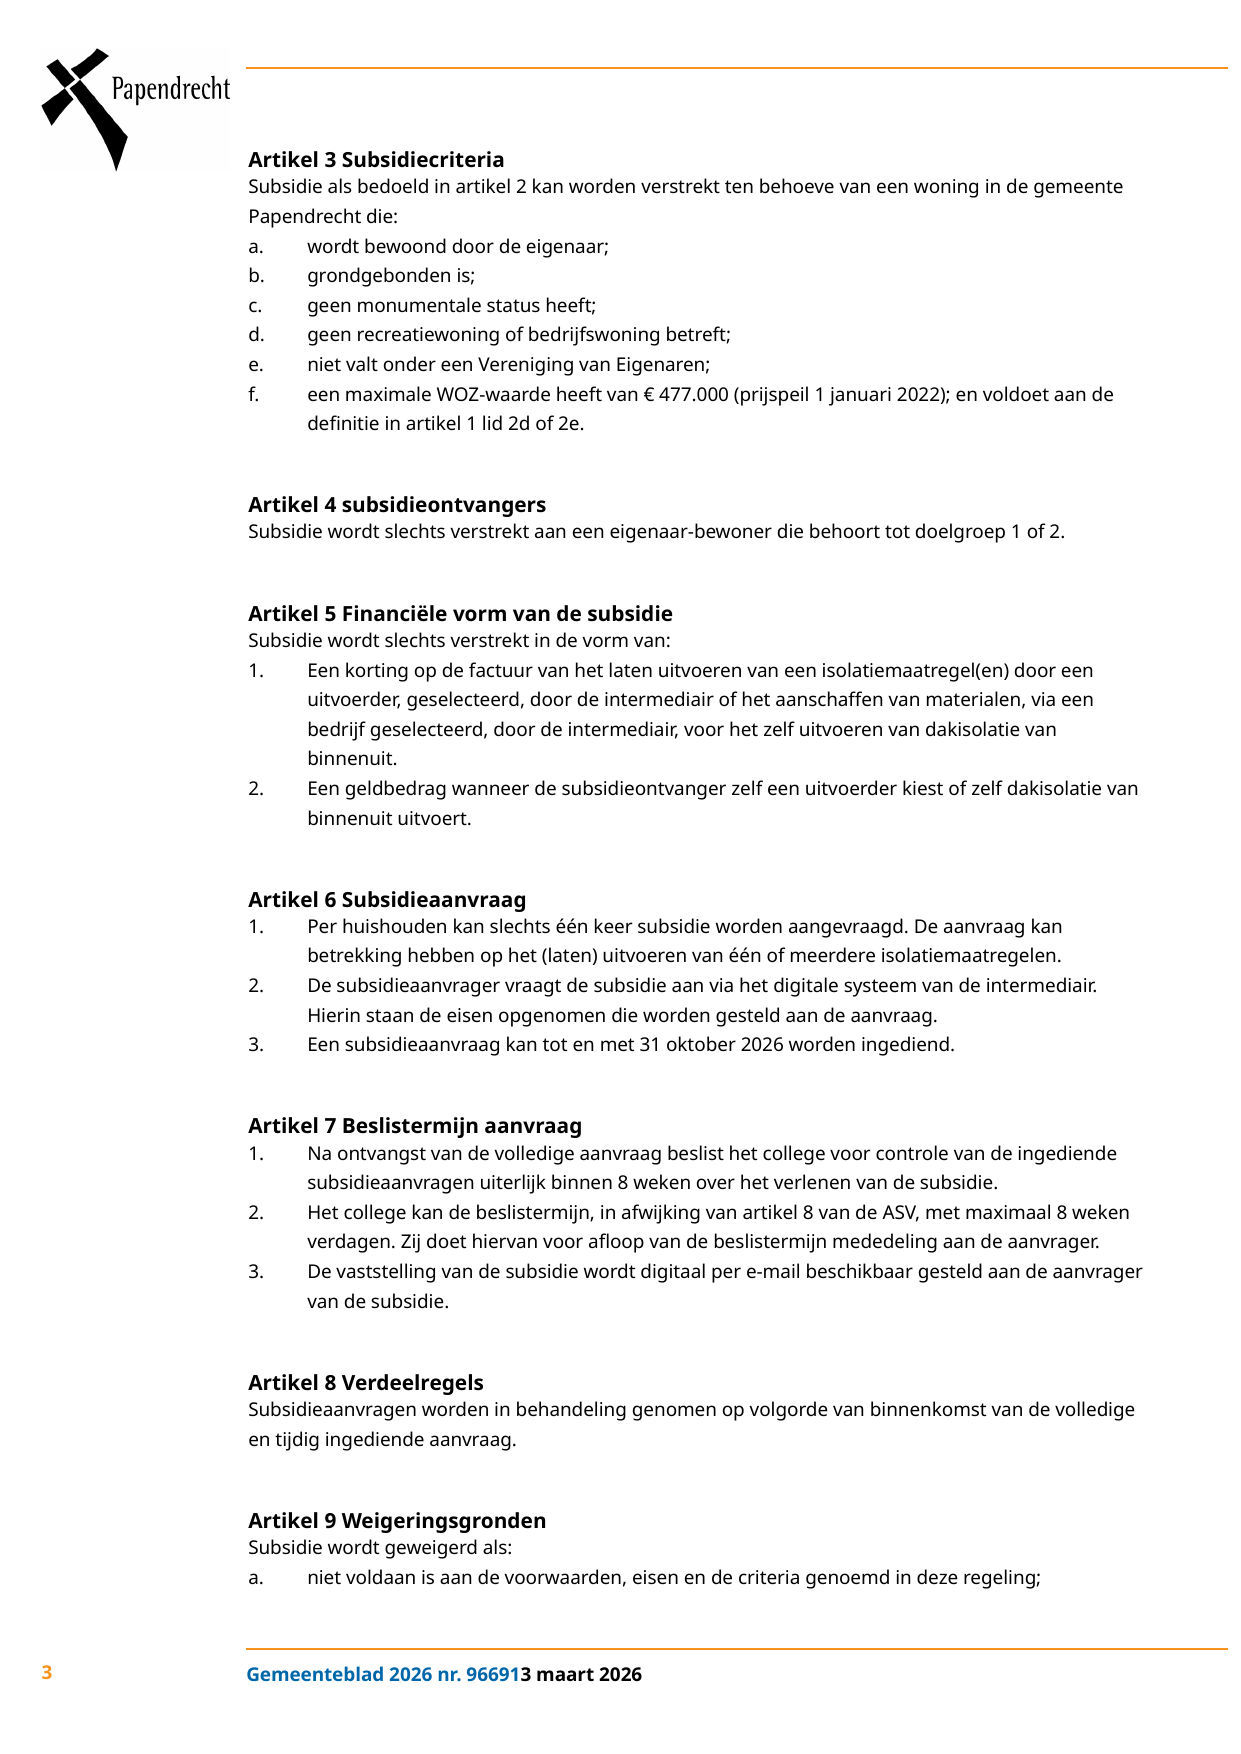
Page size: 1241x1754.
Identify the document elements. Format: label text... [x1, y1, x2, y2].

list Het college kan de beslistermijn, in afwijking van artikel 8 van de ASV, met maximaal 8 weken verdagen. Zij doet hiervan voor afloop van de beslistermijn mededeling aan de aanvrager. [248, 1199, 1152, 1254]
text Artikel 6 Subsidieaanvraag [248, 885, 1152, 913]
text Subsidie als bedoeld in artikel 2 kan worden verstrekt ten behoeve van een woning in de gemeente Papendrecht die: [248, 174, 1152, 229]
text Artikel 9 Weigeringsgronden [248, 1506, 1152, 1534]
text Artikel 7 Beslistermijn aanvraag [248, 1111, 1152, 1140]
list Na ontvangst van de volledige aanvraag beslist het college voor controle van de ingediende subsidieaanvragen uiterlijk binnen 8 weken over het verlenen van de subsidie. [248, 1140, 1152, 1195]
list geen monumentale status heeft; [248, 292, 1152, 318]
text Subsidieaanvragen worden in behandeling genomen op volgorde van binnenkomst van de volledige en tijdig ingediende aanvraag. [248, 1396, 1152, 1452]
picture [41, 47, 231, 172]
text Artikel 5 Financiële vorm van de subsidie [248, 599, 1152, 627]
text Artikel 4 subsidieontvangers [248, 490, 1152, 519]
list grondgebonden is; [248, 262, 1152, 288]
text Artikel 3 Subsidiecriteria [248, 145, 1152, 174]
list Een korting op de factuur van het laten uitvoeren van een isolatiemaatregel(en) door een uitvoerder, geselecteerd, door de intermediair of het aanschaffen van materialen, via een bedrijf geselecteerd, door de intermediair, voor het zelf uitvoeren van dakisolatie van binnenuit. [248, 657, 1152, 771]
list wordt bewoond door de eigenaar; [248, 233, 1152, 258]
text Subsidie wordt slechts verstrekt in de vorm van: [248, 627, 1152, 653]
list geen recreatiewoning of bedrijfswoning betreft; [248, 322, 1152, 347]
text Subsidie wordt slechts verstrekt aan een eigenaar-bewoner die behoort tot doelgroep 1 of 2. [248, 519, 1152, 544]
list Een subsidieaanvraag kan tot en met 31 oktober 2026 worden ingediend. [248, 1031, 1152, 1057]
list niet voldaan is aan de voorwaarden, eisen en de criteria genoemd in deze regeling; [248, 1564, 1152, 1589]
text Artikel 8 Verdeelregels [248, 1368, 1152, 1396]
list Per huishouden kan slechts één keer subsidie worden aangevraagd. De aanvraag kan betrekking hebben op het (laten) uitvoeren van één of meerdere isolatiemaatregelen. [248, 913, 1152, 968]
list Een geldbedrag wanneer de subsidieontvanger zelf een uitvoerder kiest of zelf dakisolatie van binnenuit uitvoert. [248, 775, 1152, 830]
list De subsidieaanvrager vraagt de subsidie aan via het digitale systeem van de intermediair. Hierin staan de eisen opgenomen die worden gesteld aan de aanvraag. [248, 972, 1152, 1028]
list een maximale WOZ-waarde heeft van € 477.000 (prijspeil 1 januari 2022); en voldoet aan de definitie in artikel 1 lid 2d of 2e. [248, 381, 1152, 436]
list De vaststelling van de subsidie wordt digitaal per e-mail beschikbaar gesteld aan de aanvrager van de subsidie. [248, 1258, 1152, 1313]
text Subsidie wordt geweigerd als: [248, 1534, 1152, 1560]
list niet valt onder een Vereniging van Eigenaren; [248, 351, 1152, 377]
